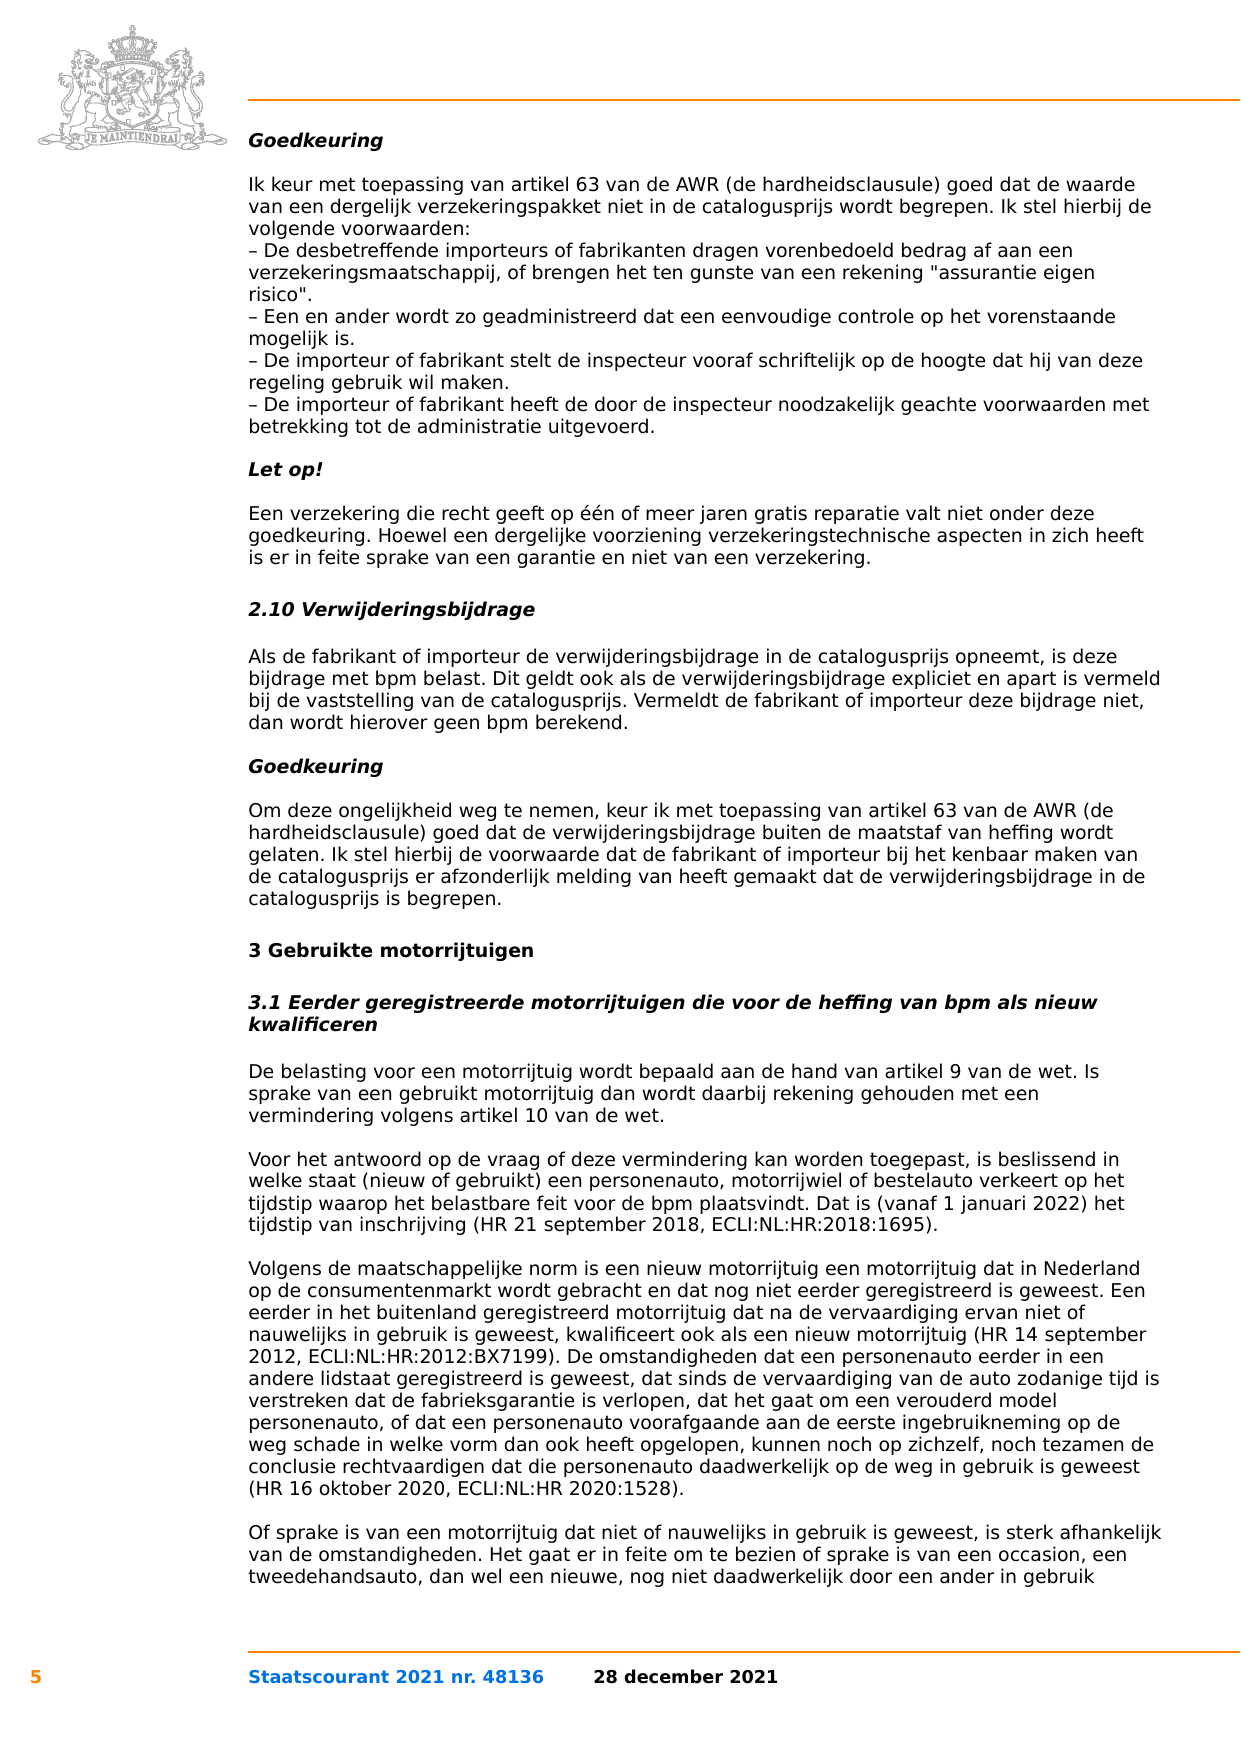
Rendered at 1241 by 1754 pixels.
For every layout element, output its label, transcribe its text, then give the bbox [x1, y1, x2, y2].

text – Een en ander wordt zo geadministreerd dat een eenvoudige controle op het vorenstaande mogelijk is. [248, 306, 1163, 349]
text – De importeur of fabrikant heeft de door de inspecteur noodzakelijk geachte voorwaarden met betrekking tot de administratie uitgevoerd. [248, 393, 1163, 437]
text – De desbetreffende importeurs of fabrikanten dragen vorenbedoeld bedrag af aan een verzekeringsmaatschappij, of brengen het ten gunste van een rekening "assurantie eigen risico". [248, 240, 1163, 306]
subtitle 2.10 Verwijderingsbijdrage [248, 599, 1163, 621]
text Als de fabrikant of importeur de verwijderingsbijdrage in de catalogusprijs opneemt, is deze bijdrage met bpm belast. Dit geldt ook als de verwijderingsbijdrage expliciet en apart is vermeld bij de vaststelling van de catalogusprijs. Vermeldt de fabrikant of importeur deze bijdrage niet, dan wordt hierover geen bpm berekend. [248, 646, 1163, 734]
text Om deze ongelijkheid weg te nemen, keur ik met toepassing van artikel 63 van de AWR (de hardheidsclausule) goed dat de verwijderingsbijdrage buiten de maatstaf van heffing wordt gelaten. Ik stel hierbij de voorwaarde dat de fabrikant of importeur bij het kenbaar maken van de catalogusprijs er afzonderlijk melding van heeft gemaakt dat de verwijderingsbijdrage in de catalogusprijs is begrepen. [248, 800, 1163, 910]
text De belasting voor een motorrijtuig wordt bepaald aan de hand van artikel 9 van de wet. Is sprake van een gebruikt motorrijtuig dan wordt daarbij rekening gehouden met een vermindering volgens artikel 10 van de wet. [248, 1061, 1163, 1127]
subtitle 3 Gebruikte motorrijtuigen [248, 940, 1163, 962]
subtitle Let op! [248, 459, 1163, 481]
text Volgens de maatschappelijke norm is een nieuw motorrijtuig een motorrijtuig dat in Nederland op de consumentenmarkt wordt gebracht en dat nog niet eerder geregistreerd is geweest. Een eerder in het buitenland geregistreerd motorrijtuig dat na de vervaardiging ervan niet of nauwelijks in gebruik is geweest, kwalificeert ook als een nieuw motorrijtuig (HR 14 september 2012, ECLI:NL:HR:2012:BX7199). De omstandigheden dat een personenauto eerder in een andere lidstaat geregistreerd is geweest, dat sinds de vervaardiging van de auto zodanige tijd is verstreken dat de fabrieksgarantie is verlopen, dat het gaat om een verouderd model personenauto, of dat een personenauto voorafgaande aan de eerste ingebruikneming op de weg schade in welke vorm dan ook heeft opgelopen, kunnen noch op zichzelf, noch tezamen de conclusie rechtvaardigen dat die personenauto daadwerkelijk op de weg in gebruik is geweest (HR 16 oktober 2020, ECLI:NL:HR 2020:1528). [248, 1258, 1163, 1500]
picture [38, 25, 227, 150]
text Voor het antwoord op de vraag of deze vermindering kan worden toegepast, is beslissend in welke staat (nieuw of gebruikt) een personenauto, motorrijwiel of bestelauto verkeert op het tijdstip waarop het belastbare feit voor de bpm plaatsvindt. Dat is (vanaf 1 januari 2022) het tijdstip van inschrijving (HR 21 september 2018, ECLI:NL:HR:2018:1695). [248, 1148, 1163, 1236]
subtitle 3.1 Eerder geregistreerde motorrijtuigen die voor de heffing van bpm als nieuw kwalificeren [248, 992, 1163, 1036]
subtitle Goedkeuring [248, 756, 1163, 778]
text – De importeur of fabrikant stelt de inspecteur vooraf schriftelijk op de hoogte dat hij van deze regeling gebruik wil maken. [248, 349, 1163, 393]
text Of sprake is van een motorrijtuig dat niet of nauwelijks in gebruik is geweest, is sterk afhankelijk van de omstandigheden. Het gaat er in feite om te bezien of sprake is van een occasion, een tweedehandsauto, dan wel een nieuwe, nog niet daadwerkelijk door een ander in gebruik [248, 1522, 1163, 1588]
subtitle Goedkeuring [248, 130, 1163, 152]
text Een verzekering die recht geeft op één of meer jaren gratis reparatie valt niet onder deze goedkeuring. Hoewel een dergelijke voorziening verzekeringstechnische aspecten in zich heeft is er in feite sprake van een garantie en niet van een verzekering. [248, 503, 1163, 569]
text Ik keur met toepassing van artikel 63 van de AWR (de hardheidsclausule) goed dat de waarde van een dergelijk verzekeringspakket niet in de catalogusprijs wordt begrepen. Ik stel hierbij de volgende voorwaarden: [248, 174, 1163, 240]
